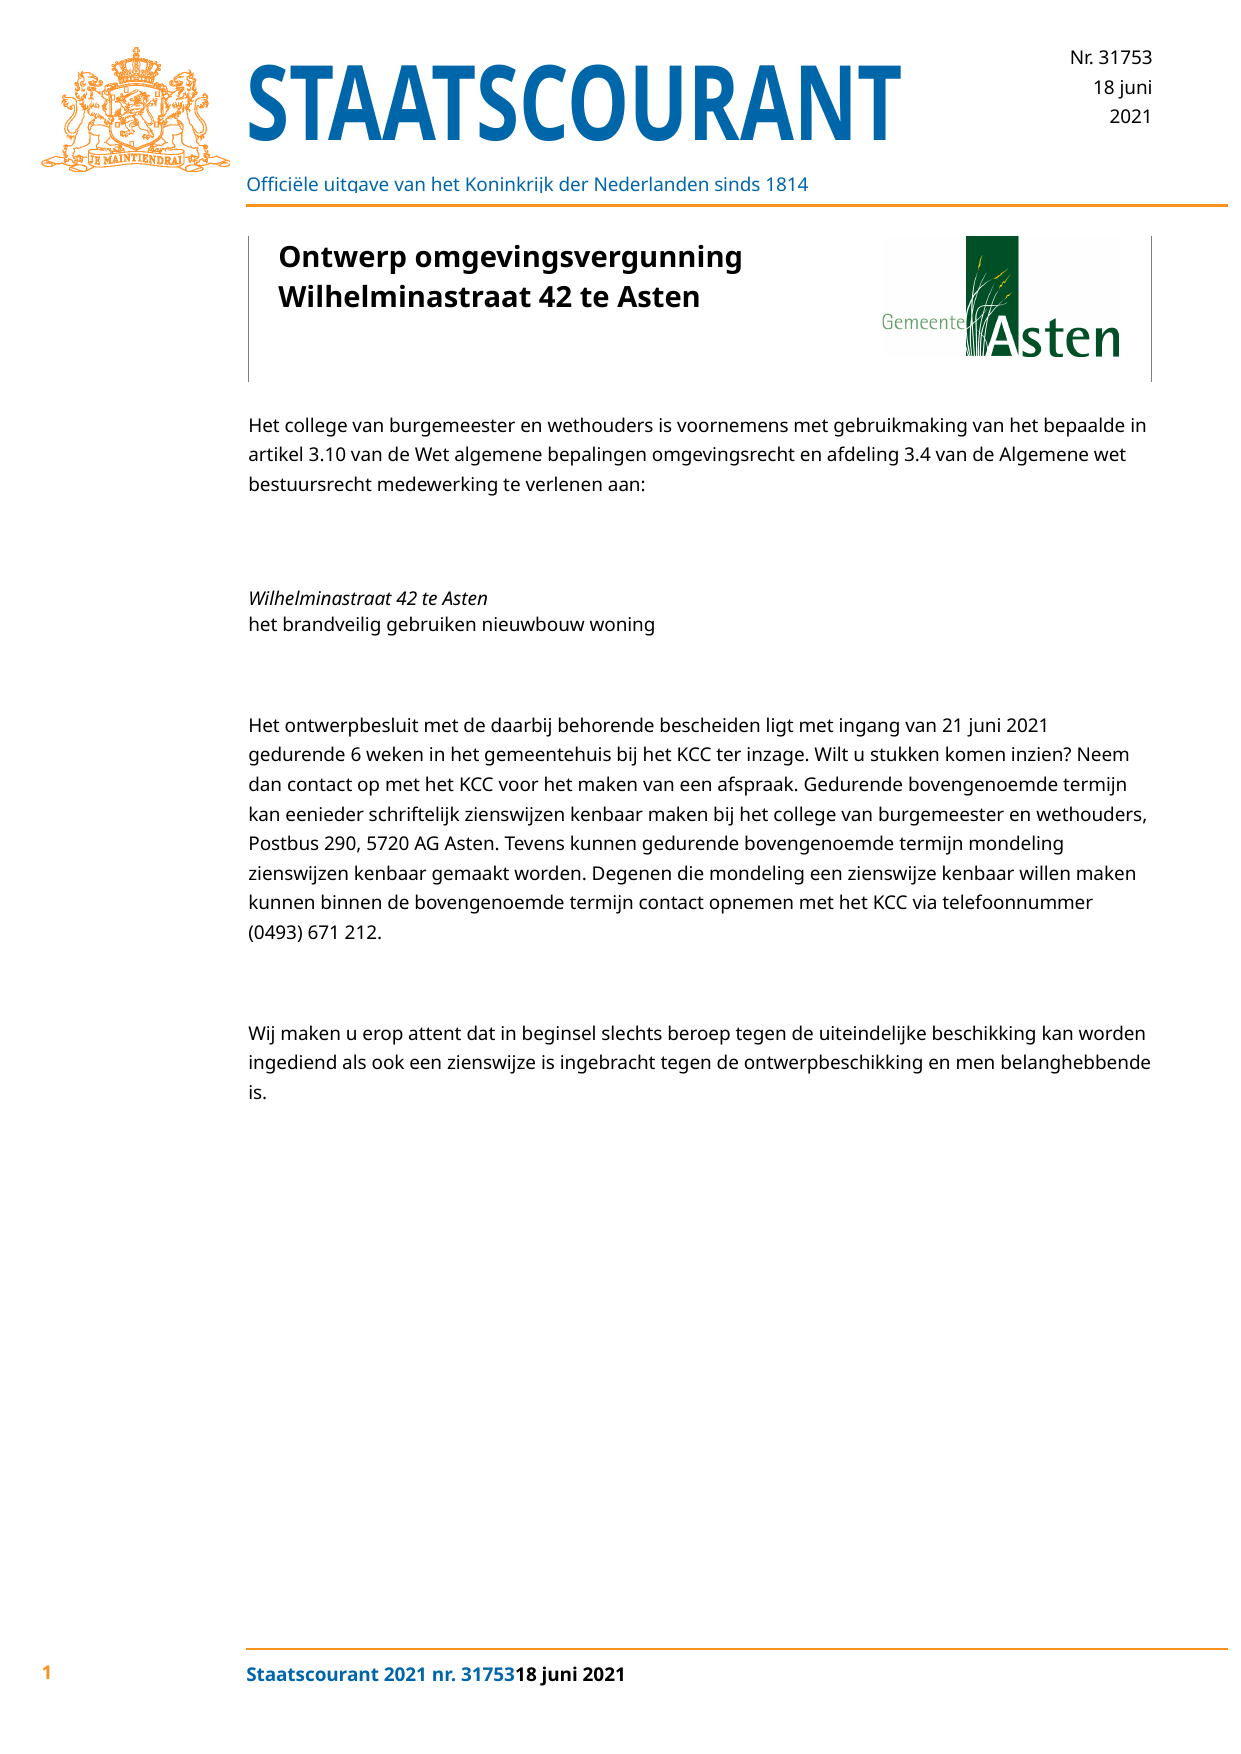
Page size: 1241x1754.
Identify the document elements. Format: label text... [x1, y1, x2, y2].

picture [41, 47, 231, 172]
picture [882, 236, 1119, 357]
text Wij maken u erop attent dat in beginsel slechts beroep tegen de uiteindelijke beschikking kan worden ingediend als ook een zienswijze is ingebracht tegen de ontwerpbeschikking en men belanghebbende is. [248, 1020, 1152, 1105]
table_header [850, 236, 1151, 382]
text Het college van burgemeester en wethouders is voornemens met gebruikmaking van het bepaalde in artikel 3.10 van de Wet algemene bepalingen omgevingsrecht en afdeling 3.4 van de Algemene wet bestuursrecht medewerking te verlenen aan: [248, 412, 1152, 497]
text Het ontwerpbesluit met de daarbij behorende bescheiden ligt met ingang van 21 juni 2021 gedurende 6 weken in het gemeentehuis bij het KCC ter inzage. Wilt u stukken komen inzien? Neem dan contact op met het KCC voor het maken van een afspraak. Gedurende bovengenoemde termijn kan eenieder schriftelijk zienswijzen kenbaar maken bij het college van burgemeester en wethouders, Postbus 290, 5720 AG Asten. Tevens kunnen gedurende bovengenoemde termijn mondeling zienswijzen kenbaar gemaakt worden. Degenen die mondeling een zienswijze kenbaar willen maken kunnen binnen de bovengenoemde termijn contact opnemen met het KCC via telefoonnummer (0493) 671 212. [248, 712, 1152, 945]
text Wilhelminastraat 42 te Asten [248, 586, 1152, 611]
text het brandveilig gebruiken nieuwbouw woning [248, 611, 1152, 637]
table_header Ontwerp omgevingsvergunning Wilhelminastraat 42 te Asten [249, 236, 850, 382]
